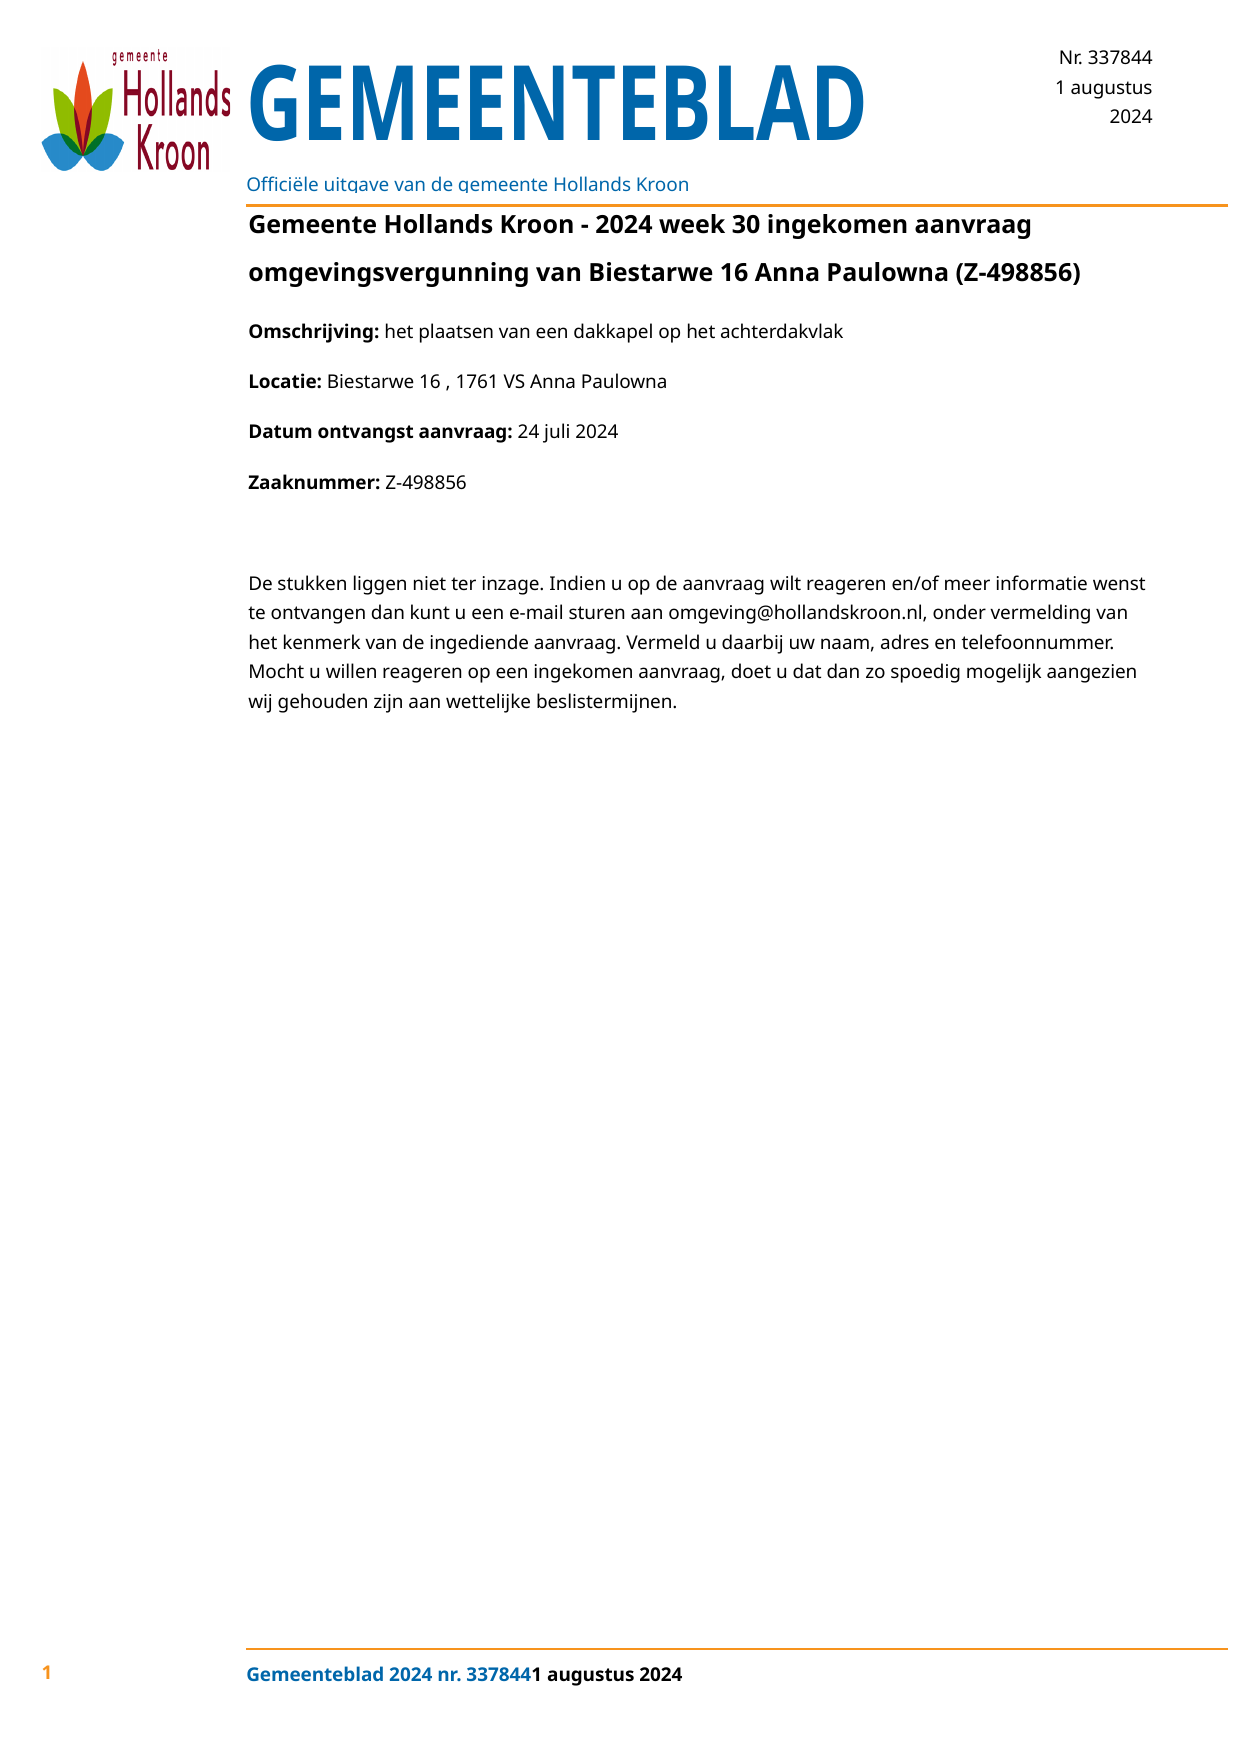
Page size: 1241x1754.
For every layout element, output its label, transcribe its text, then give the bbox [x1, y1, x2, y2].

text Zaaknummer: Z-498856 [248, 469, 1152, 495]
text De stukken liggen niet ter inzage. Indien u op de aanvraag wilt reageren en/of meer informatie wenst te ontvangen dan kunt u een e-mail sturen aan omgeving@hollandskroon.nl, onder vermelding van het kenmerk van de ingediende aanvraag. Vermeld u daarbij uw naam, adres en telefoonnummer. Mocht u willen reageren op een ingekomen aanvraag, doet u dat dan zo spoedig mogelijk aangezien wij gehouden zijn aan wettelijke beslistermijnen. [248, 570, 1152, 714]
text Datum ontvangst aanvraag: 24 juli 2024 [248, 419, 1152, 444]
text Locatie: Biestarwe 16 , 1761 VS Anna Paulowna [248, 368, 1152, 394]
text Omschrijving: het plaatsen van een dakkapel op het achterdakvlak [248, 318, 1152, 344]
picture [41, 47, 231, 172]
text Gemeente Hollands Kroon - 2024 week 30 ingekomen aanvraag omgevingsvergunning van Biestarwe 16 Anna Paulowna (Z-498856) [248, 207, 1152, 288]
